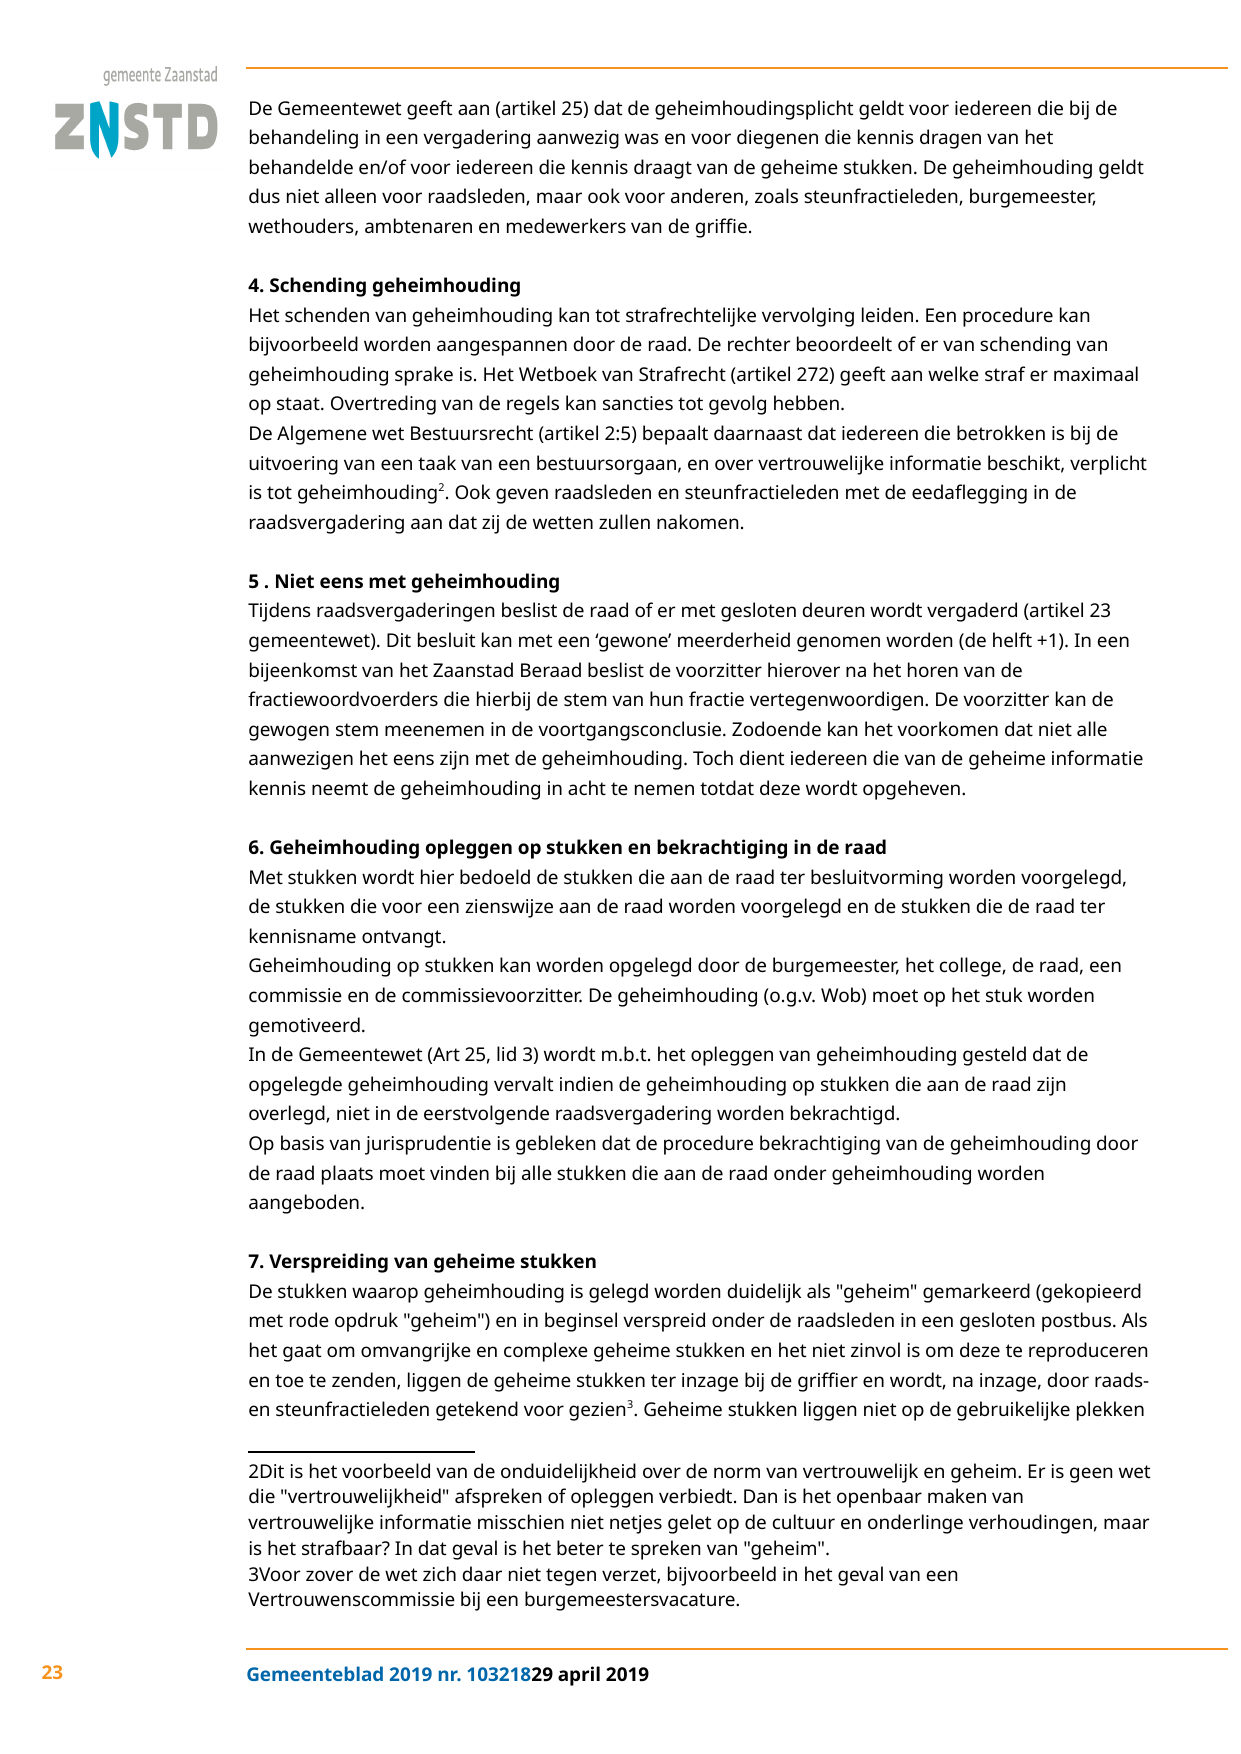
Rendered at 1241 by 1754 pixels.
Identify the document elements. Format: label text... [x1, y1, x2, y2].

picture [41, 47, 231, 172]
text Op basis van jurisprudentie is gebleken dat de procedure bekrachtiging van de geheimhouding door de raad plaats moet vinden bij alle stukken die aan de raad onder geheimhouding worden aangeboden. [248, 1130, 1152, 1215]
text 4. Schending geheimhouding [248, 272, 1152, 298]
text De Algemene wet Bestuursrecht (artikel 2:5) bepaalt daarnaast dat iedereen die betrokken is bij de uitvoering van een taak van een bestuursorgaan, en over vertrouwelijke informatie beschikt, verplicht is tot geheimhouding. Ook geven raadsleden en steunfractieleden met de eedaflegging in de raadsvergadering aan dat zij de wetten zullen nakomen. [248, 420, 1152, 535]
text Geheimhouding op stukken kan worden opgelegd door de burgemeester, het college, de raad, een commissie en de commissievoorzitter. De geheimhouding (o.g.v. Wob) moet op het stuk worden gemotiveerd. [248, 953, 1152, 1038]
text Dit is het voorbeeld van de onduidelijkheid over de norm van vertrouwelijk en geheim. Er is geen wet die "vertrouwelijkheid" afspreken of opleggen verbiedt. Dan is het openbaar maken van vertrouwelijke informatie misschien niet netjes gelet op de cultuur en onderlinge verhoudingen, maar is het strafbaar? In dat geval is het beter te spreken van "geheim". [248, 1458, 1152, 1561]
text 6. Geheimhouding opleggen op stukken en bekrachtiging in de raad [248, 834, 1152, 860]
text Voor zover de wet zich daar niet tegen verzet, bijvoorbeeld in het geval van een Vertrouwenscommissie bij een burgemeestersvacature. [248, 1561, 1152, 1612]
text Tijdens raadsvergaderingen beslist de raad of er met gesloten deuren wordt vergaderd (artikel 23 gemeentewet). Dit besluit kan met een ‘gewone’ meerderheid genomen worden (de helft +1). In een bijeenkomst van het Zaanstad Beraad beslist de voorzitter hierover na het horen van de fractiewoordvoerders die hierbij de stem van hun fractie vertegenwoordigen. De voorzitter kan de gewogen stem meenemen in de voortgangsconclusie. Zodoende kan het voorkomen dat niet alle aanwezigen het eens zijn met de geheimhouding. Toch dient iedereen die van de geheime informatie kennis neemt de geheimhouding in acht te nemen totdat deze wordt opgeheven. [248, 598, 1152, 801]
text De stukken waarop geheimhouding is gelegd worden duidelijk als "geheim" gemarkeerd (gekopieerd met rode opdruk "geheim") en in beginsel verspreid onder de raadsleden in een gesloten postbus. Als het gaat om omvangrijke en complexe geheime stukken en het niet zinvol is om deze te reproduceren en toe te zenden, liggen de geheime stukken ter inzage bij de griffier en wordt, na inzage, door raads- en steunfractieleden getekend voor gezien. Geheime stukken liggen niet op de gebruikelijke plekken [248, 1278, 1152, 1422]
text In de Gemeentewet (Art 25, lid 3) wordt m.b.t. het opleggen van geheimhouding gesteld dat de opgelegde geheimhouding vervalt indien de geheimhouding op stukken die aan de raad zijn overlegd, niet in de eerstvolgende raadsvergadering worden bekrachtigd. [248, 1041, 1152, 1126]
text 5 . Niet eens met geheimhouding [248, 568, 1152, 594]
text 7. Verspreiding van geheime stukken [248, 1248, 1152, 1274]
text Het schenden van geheimhouding kan tot strafrechtelijke vervolging leiden. Een procedure kan bijvoorbeeld worden aangespannen door de raad. De rechter beoordeelt of er van schending van geheimhouding sprake is. Het Wetboek van Strafrecht (artikel 272) geeft aan welke straf er maximaal op staat. Overtreding van de regels kan sancties tot gevolg hebben. [248, 302, 1152, 416]
text Met stukken wordt hier bedoeld de stukken die aan de raad ter besluitvorming worden voorgelegd, de stukken die voor een zienswijze aan de raad worden voorgelegd en de stukken die de raad ter kennisname ontvangt. [248, 864, 1152, 949]
text De Gemeentewet geeft aan (artikel 25) dat de geheimhoudingsplicht geldt voor iedereen die bij de behandeling in een vergadering aanwezig was en voor diegenen die kennis dragen van het behandelde en/of voor iedereen die kennis draagt van de geheime stukken. De geheimhouding geldt dus niet alleen voor raadsleden, maar ook voor anderen, zoals steunfractieleden, burgemeester, wethouders, ambtenaren en medewerkers van de griffie. [248, 95, 1152, 239]
